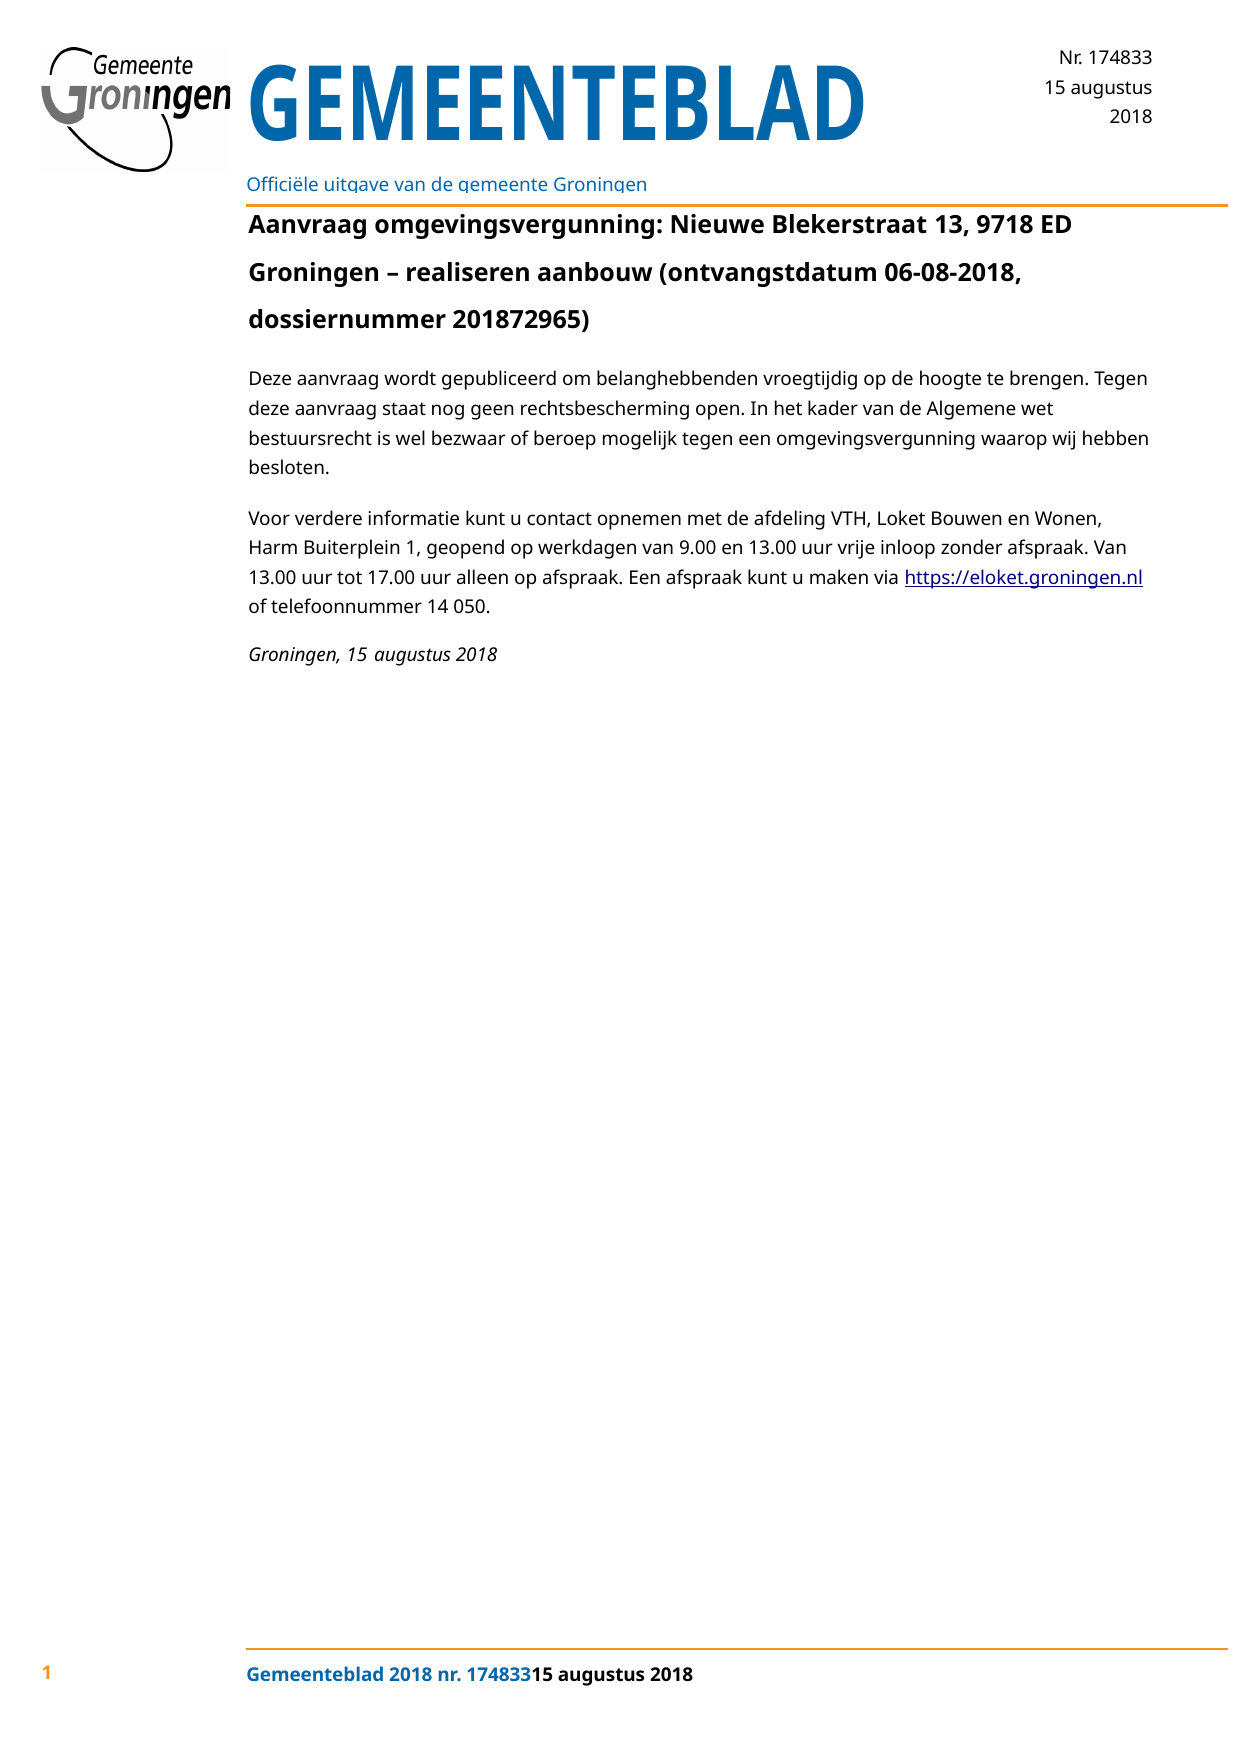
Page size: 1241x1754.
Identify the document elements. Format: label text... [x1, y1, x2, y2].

text Groningen, 15 augustus 2018 [248, 641, 1152, 667]
text Aanvraag omgevingsvergunning: Nieuwe Blekerstraat 13, 9718 ED Groningen – realiseren aanbouw (ontvangstdatum 06-08-2018, dossiernummer 201872965) [248, 207, 1152, 336]
text Voor verdere informatie kunt u contact opnemen met de afdeling VTH, Loket Bouwen en Wonen, Harm Buiterplein 1, geopend op werkdagen van 9.00 en 13.00 uur vrije inloop zonder afspraak. Van 13.00 uur tot 17.00 uur alleen op afspraak. Een afspraak kunt u maken via https://eloket.groningen.nl of telefoonnummer 14 050. [248, 505, 1152, 619]
picture [41, 47, 231, 172]
text Deze aanvraag wordt gepubliceerd om belanghebbenden vroegtijdig op de hoogte te brengen. Tegen deze aanvraag staat nog geen rechtsbescherming open. In het kader van de Algemene wet bestuursrecht is wel bezwaar of beroep mogelijk tegen een omgevingsvergunning waarop wij hebben besloten. [248, 366, 1152, 480]
